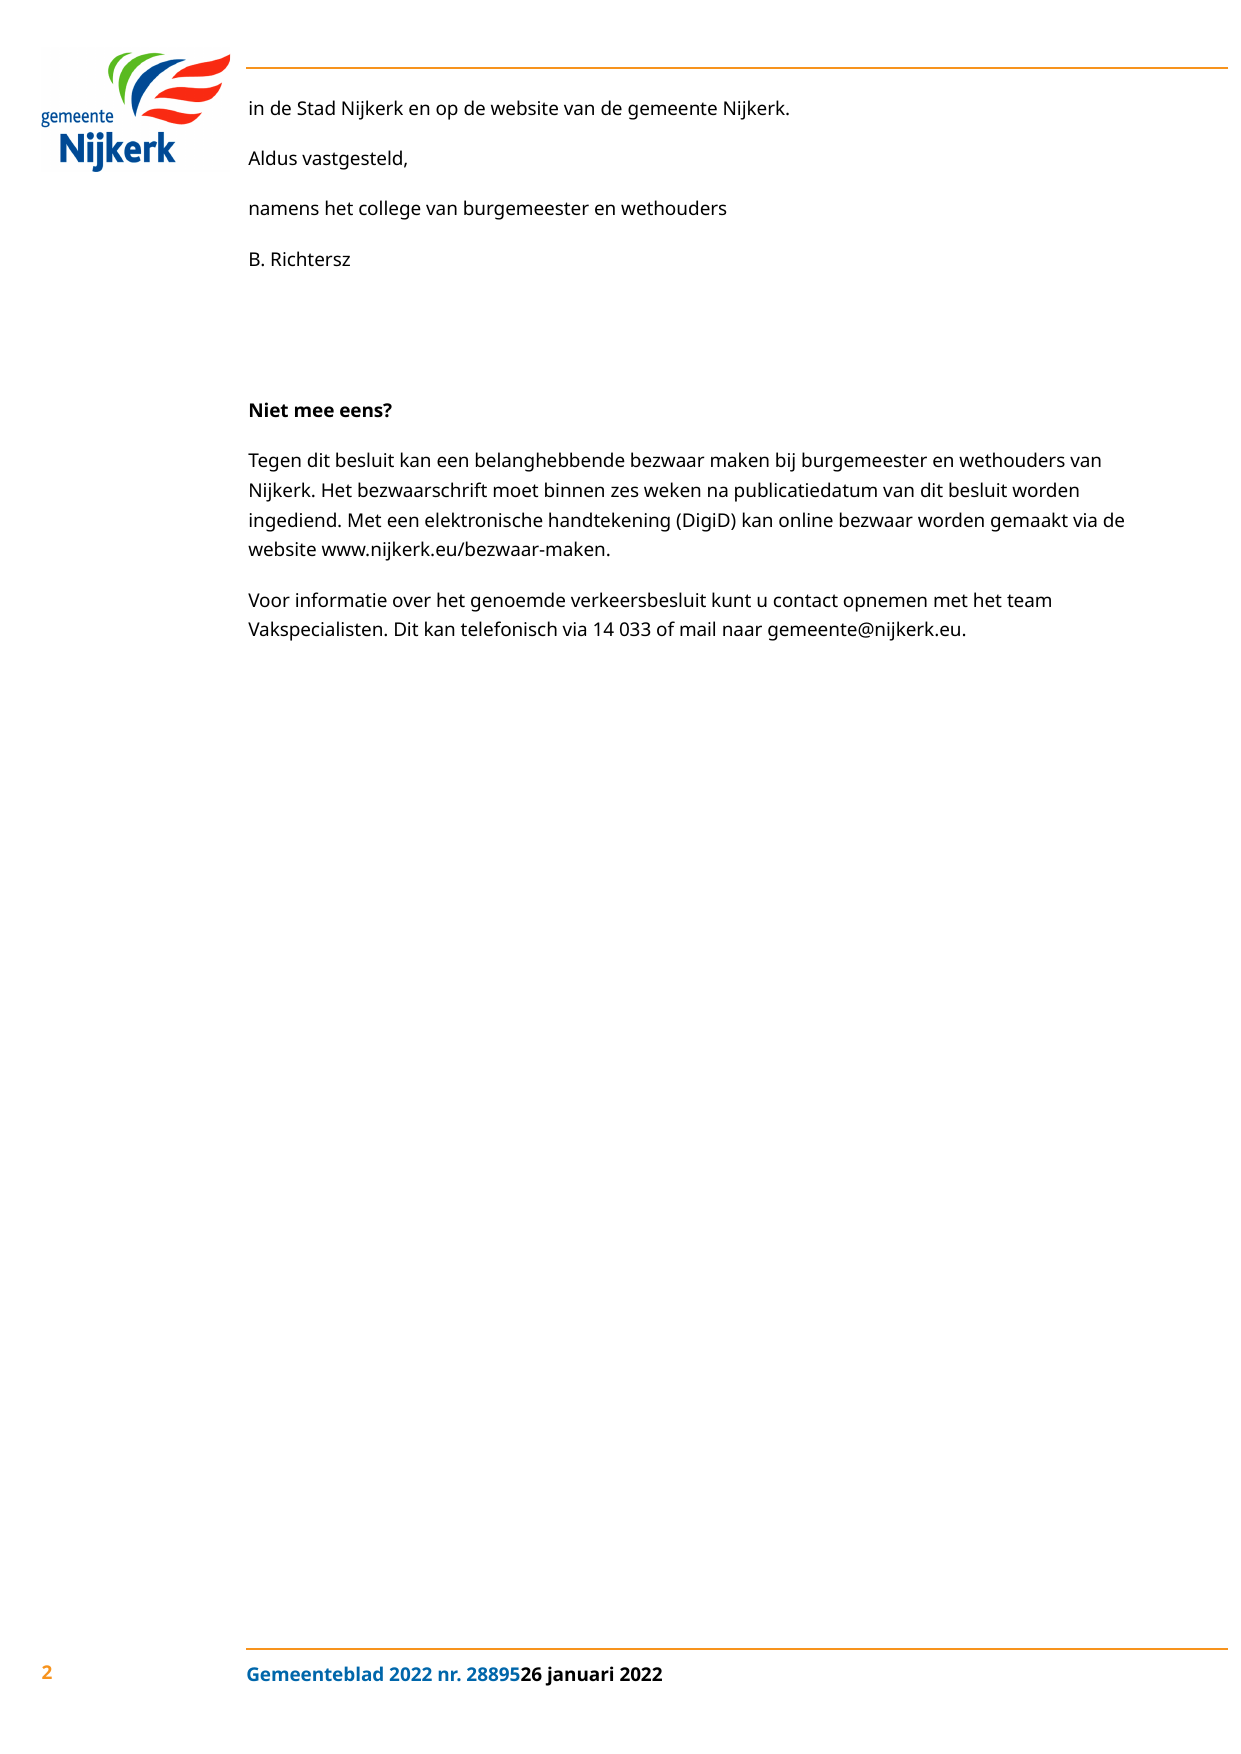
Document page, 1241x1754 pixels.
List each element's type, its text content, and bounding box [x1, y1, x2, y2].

text in de Stad Nijkerk en op de website van de gemeente Nijkerk. [248, 95, 1152, 121]
text B. Richtersz [248, 246, 1152, 272]
text Voor informatie over het genoemde verkeersbesluit kunt u contact opnemen met het team Vakspecialisten. Dit kan telefonisch via 14 033 of mail naar gemeente@nijkerk.eu. [248, 587, 1152, 642]
picture [41, 47, 231, 172]
text Tegen dit besluit kan een belanghebbende bezwaar maken bij burgemeester en wethouders van Nijkerk. Het bezwaarschrift moet binnen zes weken na publicatiedatum van dit besluit worden ingediend. Met een elektronische handtekening (DigiD) kan online bezwaar worden gemaakt via de website www.nijkerk.eu/bezwaar-maken. [248, 448, 1152, 562]
text Niet mee eens? [248, 397, 1152, 423]
text Aldus vastgesteld, [248, 145, 1152, 171]
text namens het college van burgemeester en wethouders [248, 196, 1152, 221]
